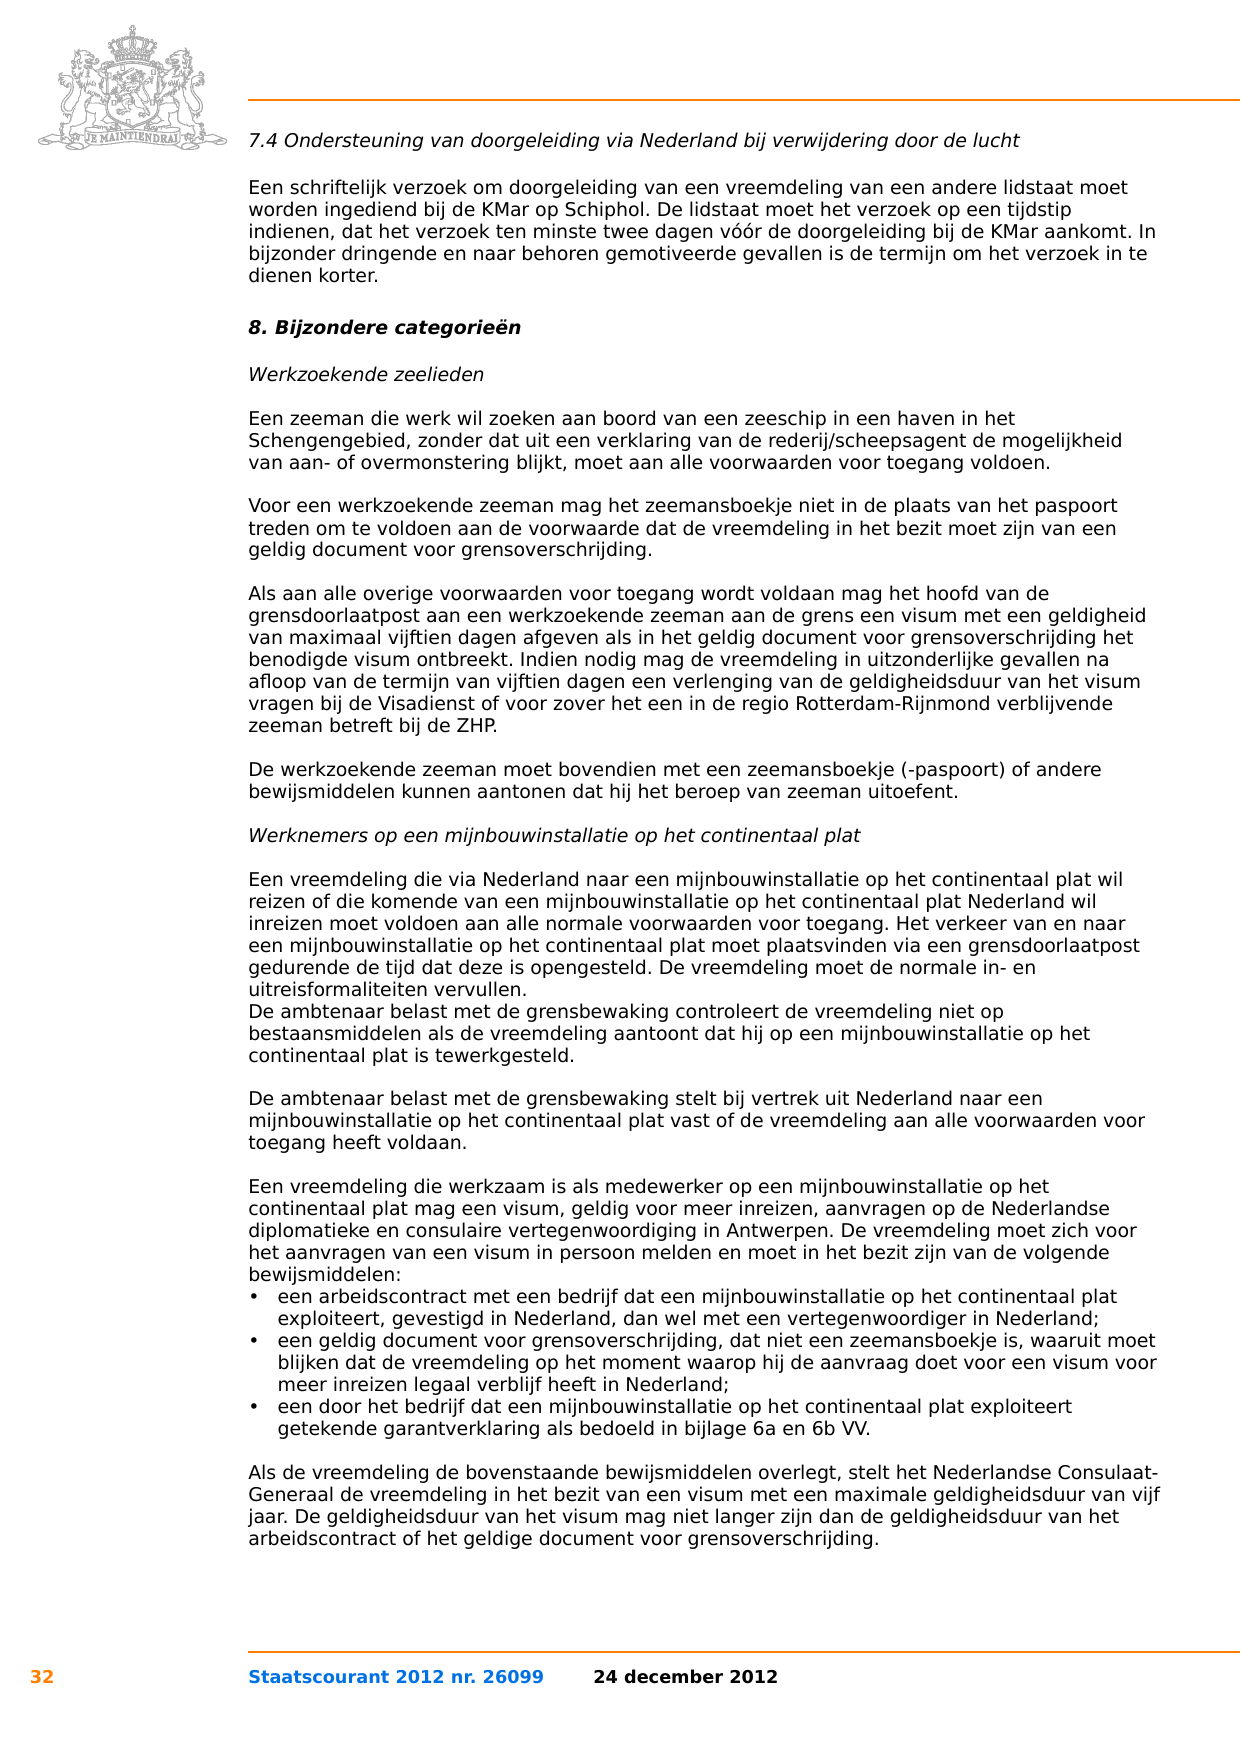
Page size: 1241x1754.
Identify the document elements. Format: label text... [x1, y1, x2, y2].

text Een zeeman die werk wil zoeken aan boord van een zeeschip in een haven in het Schengengebied, zonder dat uit een verklaring van de rederij/scheepsagent de mogelijkheid van aan- of overmonstering blijkt, moet aan alle voorwaarden voor toegang voldoen. [248, 408, 1163, 473]
subtitle Werknemers op een mijnbouwinstallatie op het continentaal plat [248, 825, 1163, 847]
text Als de vreemdeling de bovenstaande bewijsmiddelen overlegt, stelt het Nederlandse Consulaat-Generaal de vreemdeling in het bezit van een visum met een maximale geldigheidsduur van vijf jaar. De geldigheidsduur van het visum mag niet langer zijn dan de geldigheidsduur van het arbeidscontract of het geldige document voor grensoverschrijding. [248, 1462, 1163, 1550]
text • een geldig document voor grensoverschrijding, dat niet een zeemansboekje is, waaruit moet blijken dat de vreemdeling op het moment waarop hij de aanvraag doet voor een visum voor meer inreizen legaal verblijf heeft in Nederland; [248, 1330, 1163, 1396]
text Een vreemdeling die via Nederland naar een mijnbouwinstallatie op het continentaal plat wil reizen of die komende van een mijnbouwinstallatie op het continentaal plat Nederland wil inreizen moet voldoen aan alle normale voorwaarden voor toegang. Het verkeer van en naar een mijnbouwinstallatie op het continentaal plat moet plaatsvinden via een grensdoorlaatpost gedurende de tijd dat deze is opengesteld. De vreemdeling moet de normale in- en uitreisformaliteiten vervullen. [248, 869, 1163, 1001]
subtitle 8. Bijzondere categorieën [248, 317, 1163, 339]
subtitle 7.4 Ondersteuning van doorgeleiding via Nederland bij verwijdering door de lucht [248, 130, 1163, 152]
text De werkzoekende zeeman moet bovendien met een zeemansboekje (-paspoort) of andere bewijsmiddelen kunnen aantonen dat hij het beroep van zeeman uitoefent. [248, 759, 1163, 803]
text Voor een werkzoekende zeeman mag het zeemansboekje niet in de plaats van het paspoort treden om te voldoen aan de voorwaarde dat de vreemdeling in het bezit moet zijn van een geldig document voor grensoverschrijding. [248, 495, 1163, 561]
text • een door het bedrijf dat een mijnbouwinstallatie op het continentaal plat exploiteert getekende garantverklaring als bedoeld in bijlage 6a en 6b VV. [248, 1396, 1163, 1440]
picture [38, 25, 227, 150]
text De ambtenaar belast met de grensbewaking stelt bij vertrek uit Nederland naar een mijnbouwinstallatie op het continentaal plat vast of de vreemdeling aan alle voorwaarden voor toegang heeft voldaan. [248, 1088, 1163, 1154]
text Een vreemdeling die werkzaam is als medewerker op een mijnbouwinstallatie op het continentaal plat mag een visum, geldig voor meer inreizen, aanvragen op de Nederlandse diplomatieke en consulaire vertegenwoordiging in Antwerpen. De vreemdeling moet zich voor het aanvragen van een visum in persoon melden en moet in het bezit zijn van de volgende bewijsmiddelen: [248, 1176, 1163, 1286]
text Een schriftelijk verzoek om doorgeleiding van een vreemdeling van een andere lidstaat moet worden ingediend bij de KMar op Schiphol. De lidstaat moet het verzoek op een tijdstip indienen, dat het verzoek ten minste twee dagen vóór de doorgeleiding bij de KMar aankomt. In bijzonder dringende en naar behoren gemotiveerde gevallen is de termijn om het verzoek in te dienen korter. [248, 177, 1163, 287]
subtitle Werkzoekende zeelieden [248, 364, 1163, 386]
text Als aan alle overige voorwaarden voor toegang wordt voldaan mag het hoofd van de grensdoorlaatpost aan een werkzoekende zeeman aan de grens een visum met een geldigheid van maximaal vijftien dagen afgeven als in het geldig document voor grensoverschrijding het benodigde visum ontbreekt. Indien nodig mag de vreemdeling in uitzonderlijke gevallen na afloop van de termijn van vijftien dagen een verlenging van de geldigheidsduur van het visum vragen bij de Visadienst of voor zover het een in de regio Rotterdam-Rijnmond verblijvende zeeman betreft bij de ZHP. [248, 583, 1163, 737]
text • een arbeidscontract met een bedrijf dat een mijnbouwinstallatie op het continentaal plat exploiteert, gevestigd in Nederland, dan wel met een vertegenwoordiger in Nederland; [248, 1286, 1163, 1330]
text De ambtenaar belast met de grensbewaking controleert de vreemdeling niet op bestaansmiddelen als de vreemdeling aantoont dat hij op een mijnbouwinstallatie op het continentaal plat is tewerkgesteld. [248, 1001, 1163, 1066]
